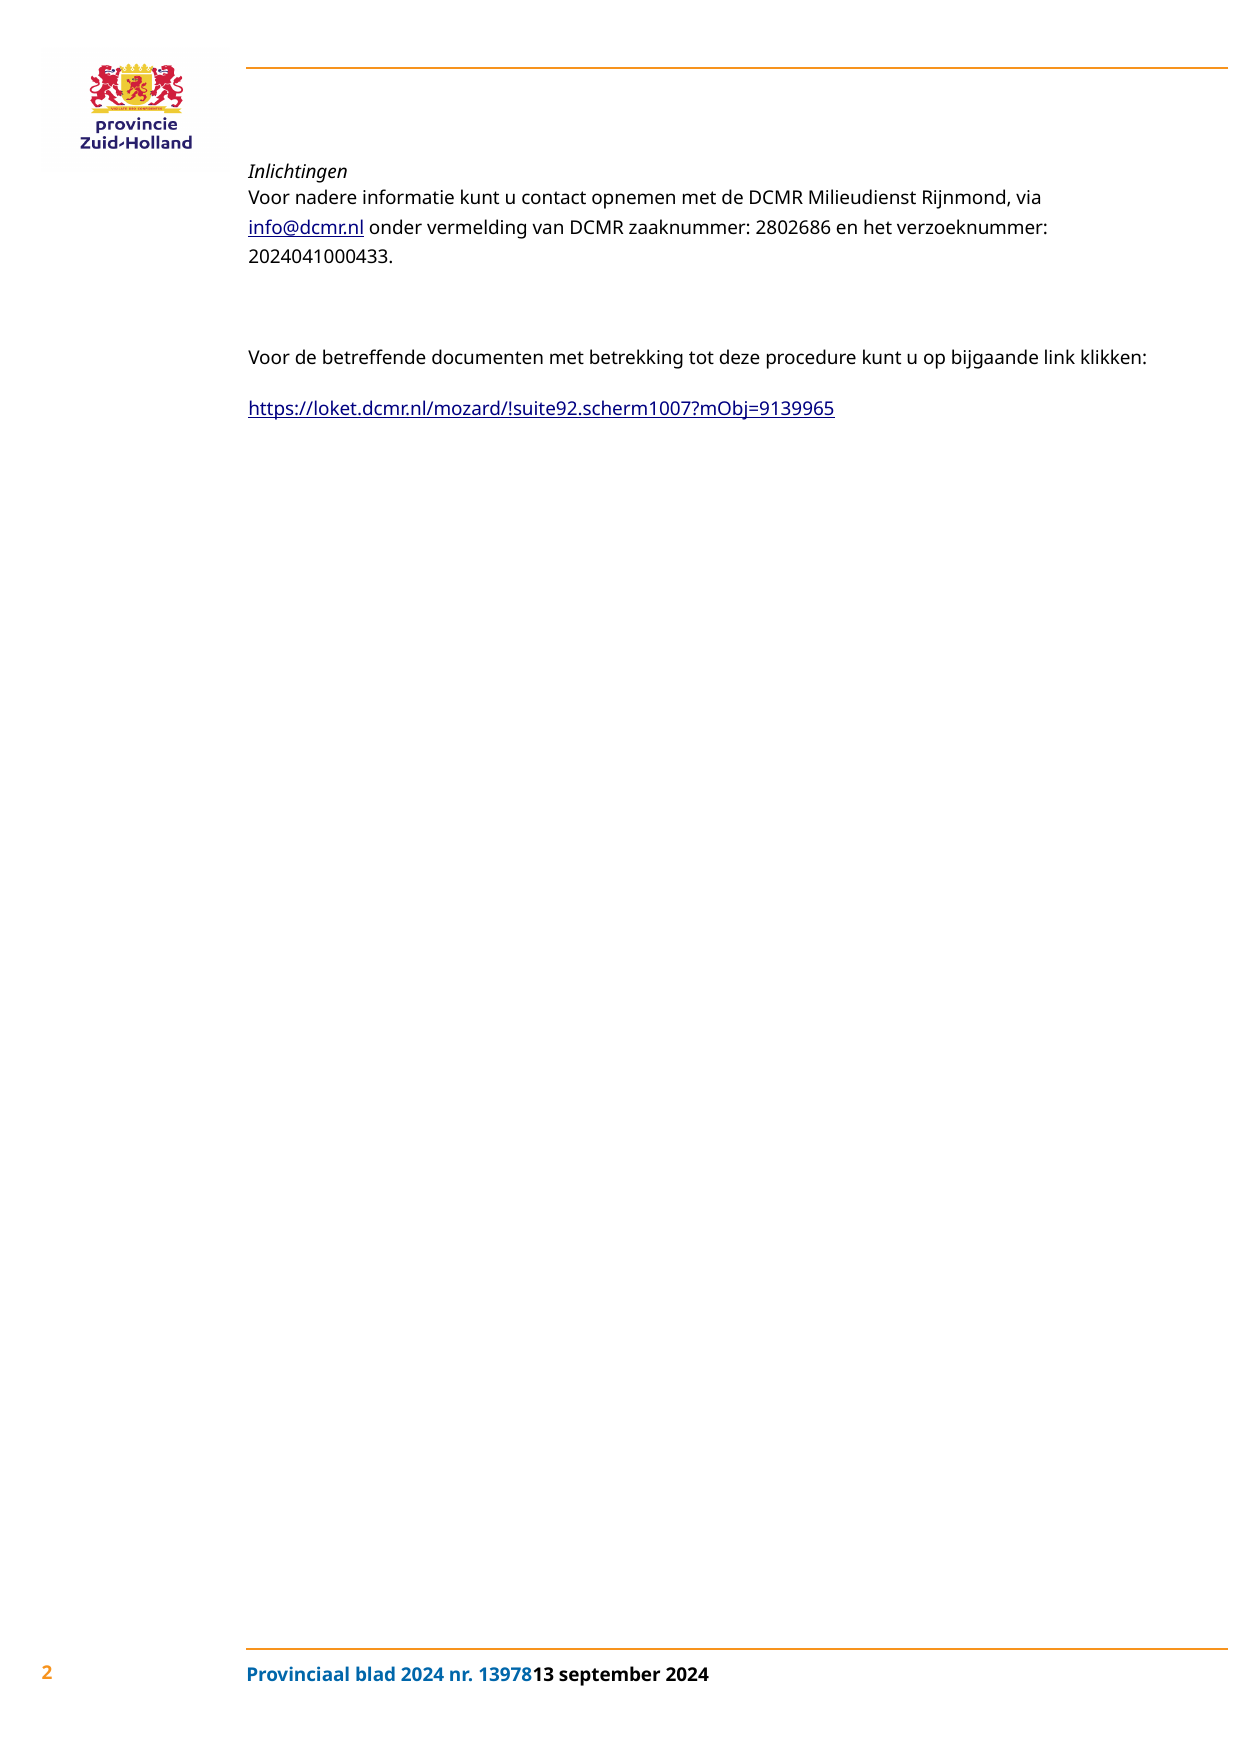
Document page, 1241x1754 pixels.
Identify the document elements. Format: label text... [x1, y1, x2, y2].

picture [41, 47, 231, 172]
text Voor de betreffende documenten met betrekking tot deze procedure kunt u op bijgaande link klikken: [248, 344, 1152, 370]
text Voor nadere informatie kunt u contact opnemen met de DCMR Milieudienst Rijnmond, via info@dcmr.nl onder vermelding van DCMR zaaknummer: 2802686 en het verzoeknummer: 2024041000433. [248, 184, 1152, 269]
text https://loket.dcmr.nl/mozard/!suite92.scherm1007?mObj=9139965 [248, 395, 1152, 421]
text Inlichtingen [248, 159, 1152, 184]
